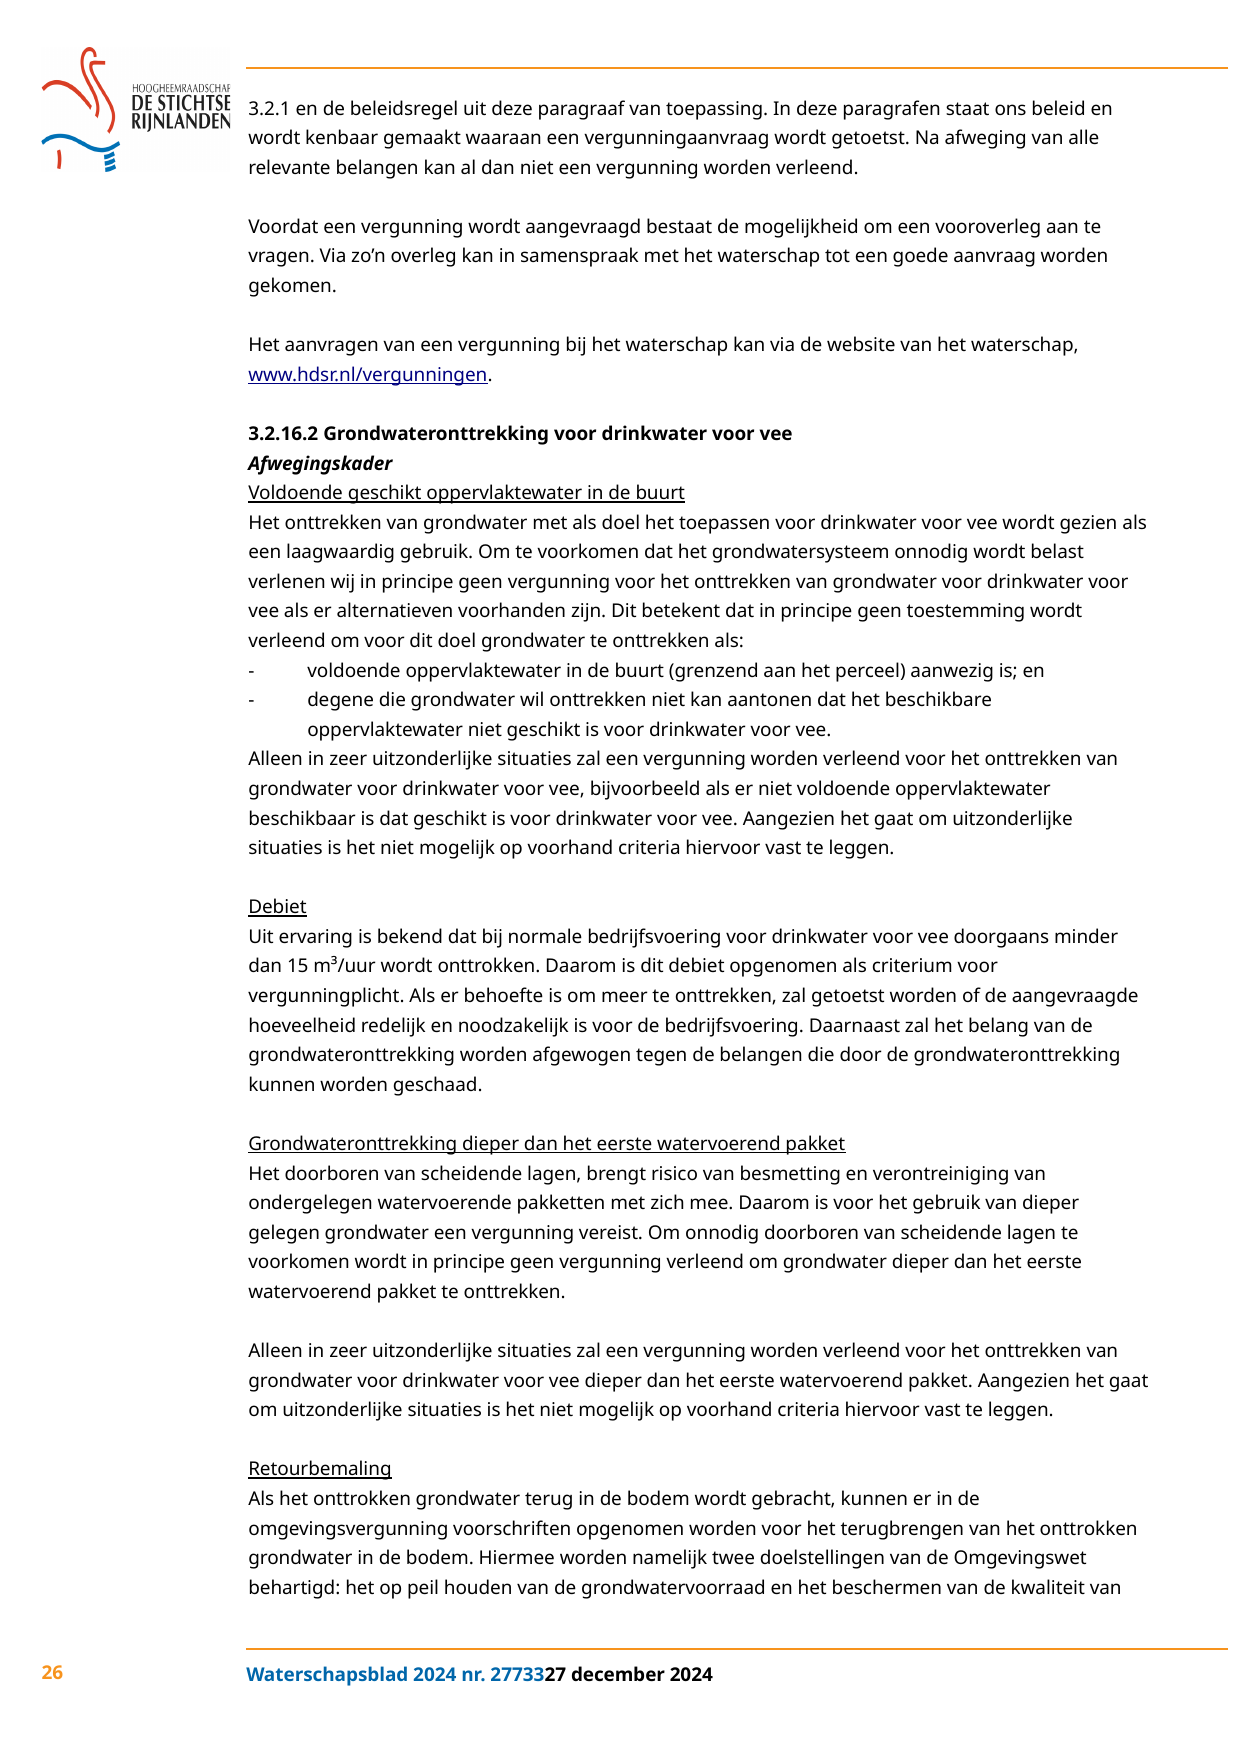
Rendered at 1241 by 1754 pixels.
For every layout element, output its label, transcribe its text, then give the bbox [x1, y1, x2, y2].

text Alleen in zeer uitzonderlijke situaties zal een vergunning worden verleend voor het onttrekken van grondwater voor drinkwater voor vee, bijvoorbeeld als er niet voldoende oppervlaktewater beschikbaar is dat geschikt is voor drinkwater voor vee. Aangezien het gaat om uitzonderlijke situaties is het niet mogelijk op voorhand criteria hiervoor vast te leggen. [248, 746, 1152, 860]
text 3.2.1 en de beleidsregel uit deze paragraaf van toepassing. In deze paragrafen staat ons beleid en wordt kenbaar gemaakt waaraan een vergunningaanvraag wordt getoetst. Na afweging van alle relevante belangen kan al dan niet een vergunning worden verleend. [248, 95, 1152, 180]
text 3.2.16.2 Grondwateronttrekking voor drinkwater voor vee [248, 420, 1152, 446]
text Retourbemaling [248, 1456, 1152, 1481]
text Het onttrekken van grondwater met als doel het toepassen voor drinkwater voor vee wordt gezien als een laagwaardig gebruik. Om te voorkomen dat het grondwatersysteem onnodig wordt belast verlenen wij in principe geen vergunning voor het onttrekken van grondwater voor drinkwater voor vee als er alternatieven voorhanden zijn. Dit betekent dat in principe geen toestemming wordt verleend om voor dit doel grondwater te onttrekken als: [248, 509, 1152, 653]
text Grondwateronttrekking dieper dan het eerste watervoerend pakket [248, 1130, 1152, 1156]
list degene die grondwater wil onttrekken niet kan aantonen dat het beschikbare oppervlaktewater niet geschikt is voor drinkwater voor vee. [248, 686, 1152, 742]
text Als het onttrokken grondwater terug in de bodem wordt gebracht, kunnen er in de omgevingsvergunning voorschriften opgenomen worden voor het terugbrengen van het onttrokken grondwater in de bodem. Hiermee worden namelijk twee doelstellingen van de Omgevingswet behartigd: het op peil houden van de grondwatervoorraad en het beschermen van de kwaliteit van [248, 1485, 1152, 1600]
text Het aanvragen van een vergunning bij het waterschap kan via de website van het waterschap, www.hdsr.nl/vergunningen. [248, 331, 1152, 387]
text Alleen in zeer uitzonderlijke situaties zal een vergunning worden verleend voor het onttrekken van grondwater voor drinkwater voor vee dieper dan het eerste watervoerend pakket. Aangezien het gaat om uitzonderlijke situaties is het niet mogelijk op voorhand criteria hiervoor vast te leggen. [248, 1337, 1152, 1422]
text Uit ervaring is bekend dat bij normale bedrijfsvoering voor drinkwater voor vee doorgaans minder dan 15 m³/uur wordt onttrokken. Daarom is dit debiet opgenomen als criterium voor vergunningplicht. Als er behoefte is om meer te onttrekken, zal getoetst worden of de aangevraagde hoeveelheid redelijk en noodzakelijk is voor de bedrijfsvoering. Daarnaast zal het belang van de grondwateronttrekking worden afgewogen tegen de belangen die door de grondwateronttrekking kunnen worden geschaad. [248, 923, 1152, 1097]
text Het doorboren van scheidende lagen, brengt risico van besmetting en verontreiniging van ondergelegen watervoerende pakketten met zich mee. Daarom is voor het gebruik van dieper gelegen grondwater een vergunning vereist. Om onnodig doorboren van scheidende lagen te voorkomen wordt in principe geen vergunning verleend om grondwater dieper dan het eerste watervoerend pakket te onttrekken. [248, 1160, 1152, 1304]
picture [41, 47, 231, 172]
text Debiet [248, 893, 1152, 919]
text Voordat een vergunning wordt aangevraagd bestaat de mogelijkheid om een vooroverleg aan te vragen. Via zo’n overleg kan in samenspraak met het waterschap tot een goede aanvraag worden gekomen. [248, 213, 1152, 298]
list voldoende oppervlaktewater in de buurt (grenzend aan het perceel) aanwezig is; en [248, 657, 1152, 683]
text Afwegingskader [248, 450, 1152, 476]
text Voldoende geschikt oppervlaktewater in de buurt [248, 479, 1152, 505]
